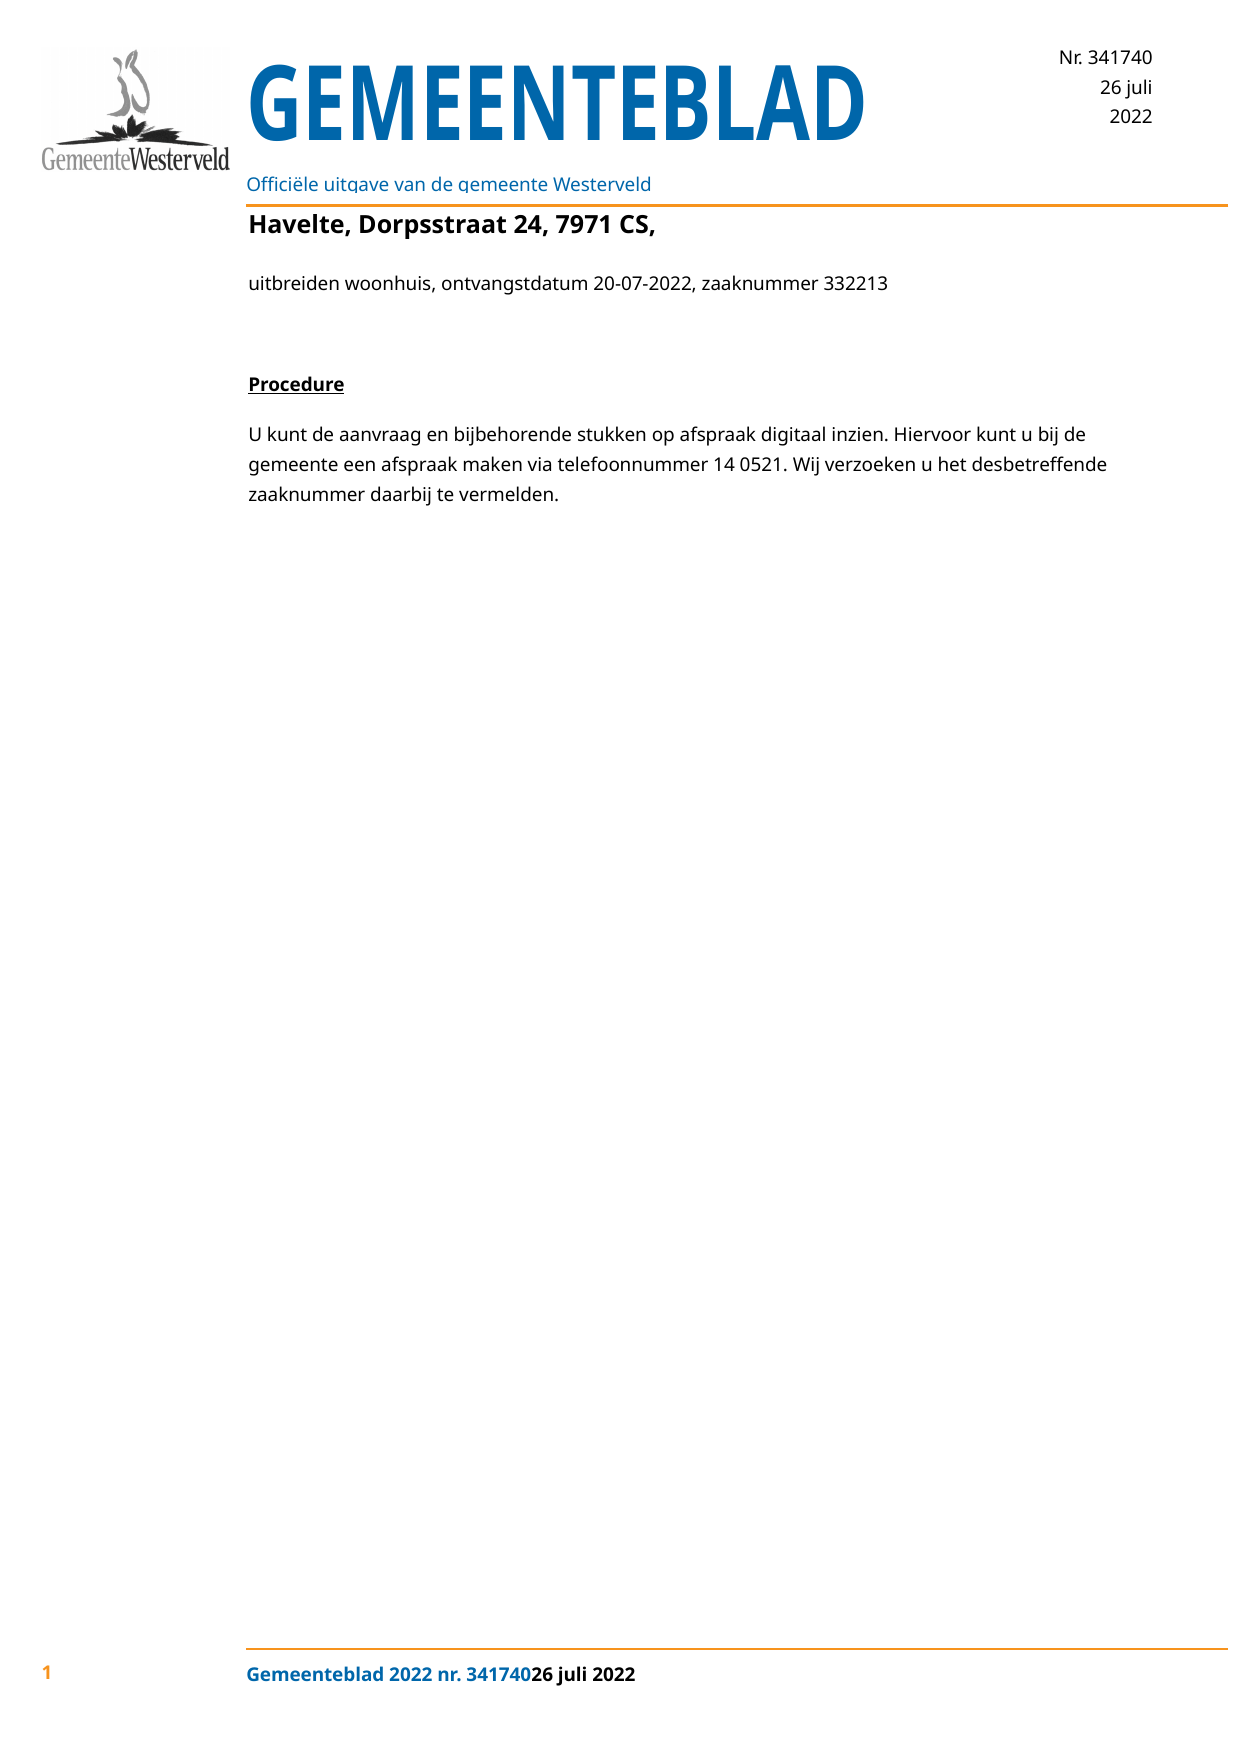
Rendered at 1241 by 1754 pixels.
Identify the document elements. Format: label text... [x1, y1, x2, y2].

text uitbreiden woonhuis, ontvangstdatum 20-07-2022, zaaknummer 332213 [248, 270, 1152, 296]
text Havelte, Dorpsstraat 24, 7971 CS, [248, 207, 1152, 241]
text U kunt de aanvraag en bijbehorende stukken op afspraak digitaal inzien. Hiervoor kunt u bij de gemeente een afspraak maken via telefoonnummer 14 0521. Wij verzoeken u het desbetreffende zaaknummer daarbij te vermelden. [248, 422, 1152, 506]
text Procedure [248, 371, 1152, 397]
picture [41, 47, 231, 172]
